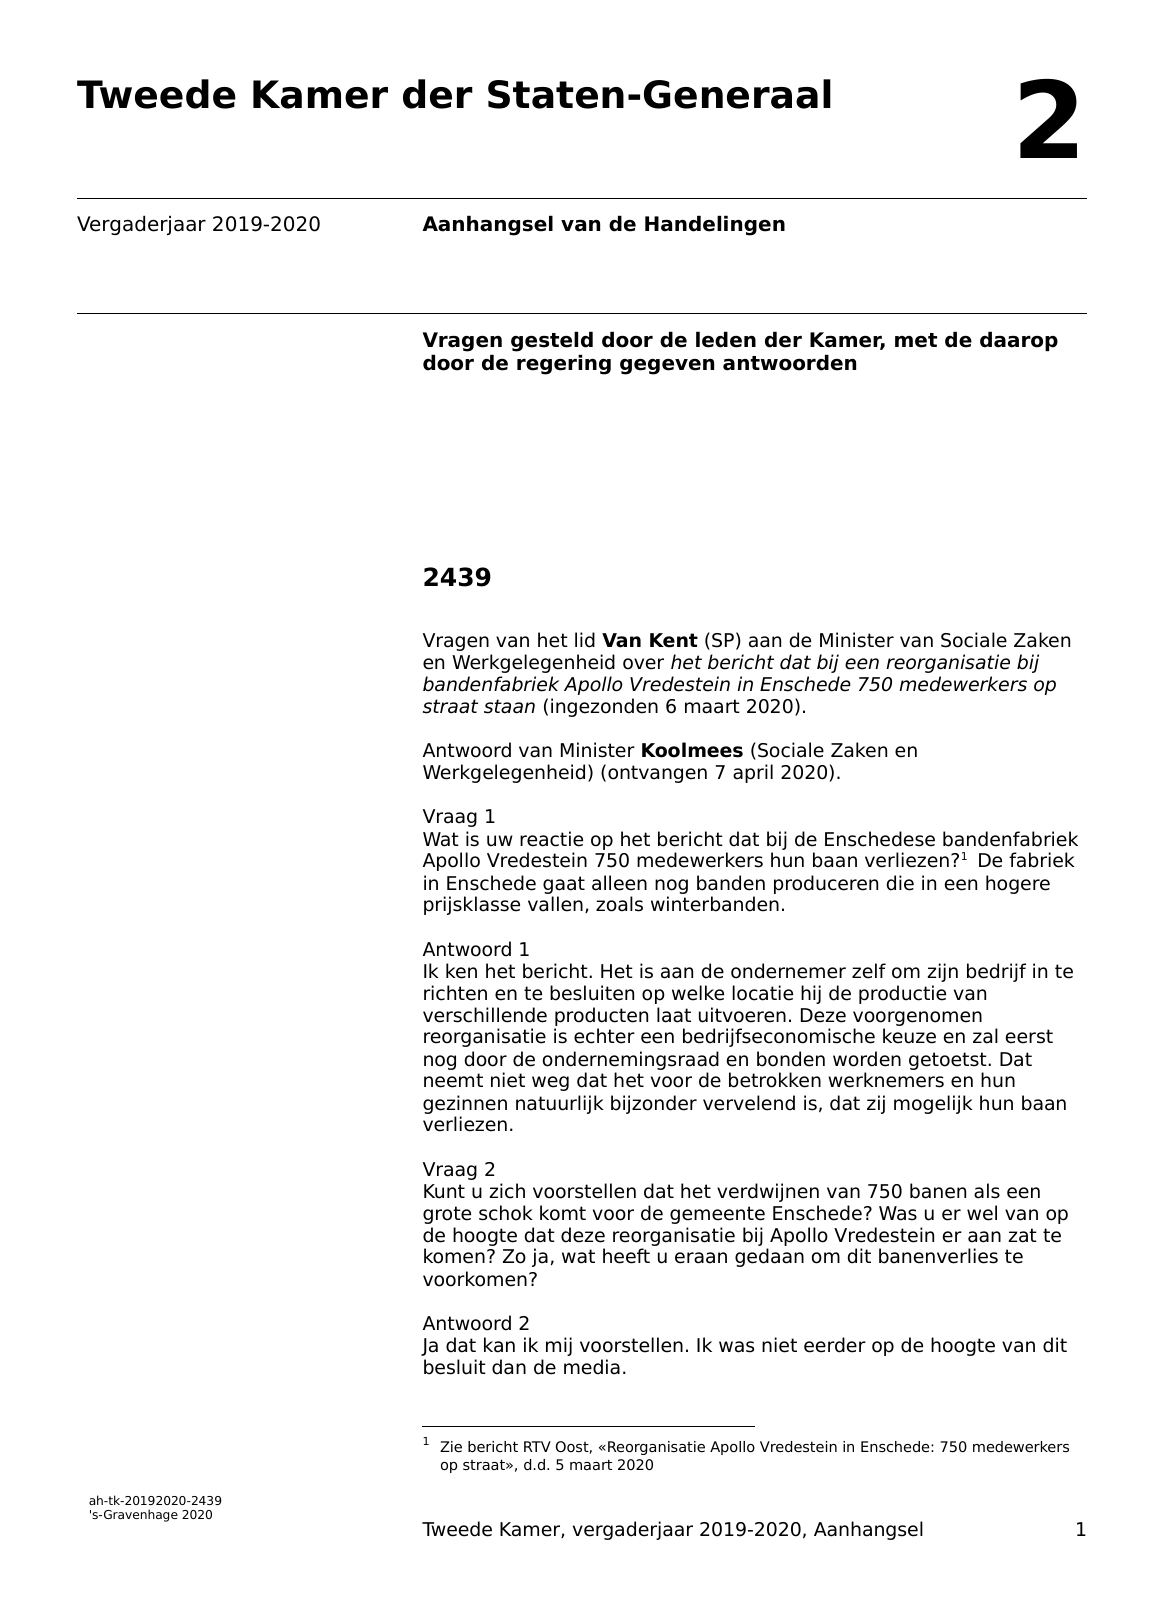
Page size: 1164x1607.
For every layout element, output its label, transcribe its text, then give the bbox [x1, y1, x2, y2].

text 2439 [422, 563, 1087, 592]
text Zie bericht RTV Oost, «Reorganisatie Apollo Vredestein in Enschede: 750 medewerkers op straat», d.d. 5 maart 2020 [422, 1435, 1087, 1474]
table_cell Vragen gesteld door de leden der Kamer, met de daarop door de regering gegeven antwoorden [422, 314, 1087, 375]
text Kunt u zich voorstellen dat het verdwijnen van 750 banen als een grote schok komt voor de gemeente Enschede? Was u er wel van op de hoogte dat deze reorganisatie bij Apollo Vredestein er aan zat te komen? Zo ja, wat heeft u eraan gedaan om dit banenverlies te voorkomen? [422, 1181, 1087, 1290]
text Antwoord 2 [422, 1313, 1087, 1334]
text Vraag 1 [422, 806, 1087, 828]
text Antwoord van Minister Koolmees (Sociale Zaken en Werkgelegenheid) (ontvangen 7 april 2020). [422, 740, 1087, 784]
table_cell Aanhangsel van de Handelingen [422, 199, 1087, 313]
text Wat is uw reactie op het bericht dat bij de Enschedese bandenfabriek Apollo Vredestein 750 medewerkers hun baan verliezen? De fabriek in Enschede gaat alleen nog banden produceren die in een hogere prijsklasse vallen, zoals winterbanden. [422, 828, 1087, 916]
text Antwoord 1 [422, 938, 1087, 961]
text 's-Gravenhage 2020 [88, 1508, 323, 1522]
text ah-tk-20192020-2439 [88, 1494, 323, 1508]
table_header Tweede Kamer der Staten-Generaal [77, 59, 886, 198]
text Vraag 2 [422, 1158, 1087, 1181]
text Vragen van het lid Van Kent (SP) aan de Minister van Sociale Zaken en Werkgelegenheid over het bericht dat bij een reorganisatie bij bandenfabriek Apollo Vredestein in Enschede 750 medewerkers op straat staan (ingezonden 6 maart 2020). [422, 630, 1087, 718]
text Ik ken het bericht. Het is aan de ondernemer zelf om zijn bedrijf in te richten en te besluiten op welke locatie hij de productie van verschillende producten laat uitvoeren. Deze voorgenomen reorganisatie is echter een bedrijfseconomische keuze en zal eerst nog door de ondernemingsraad en bonden worden getoetst. Dat neemt niet weg dat het voor de betrokken werknemers en hun gezinnen natuurlijk bijzonder vervelend is, dat zij mogelijk hun baan verliezen. [422, 961, 1087, 1136]
table_cell Vergaderjaar 2019-2020 [77, 199, 422, 313]
table_header 2 [886, 59, 1087, 198]
text Ja dat kan ik mij voorstellen. Ik was niet eerder op de hoogte van dit besluit dan de media. [422, 1334, 1087, 1378]
table_cell [77, 314, 422, 375]
